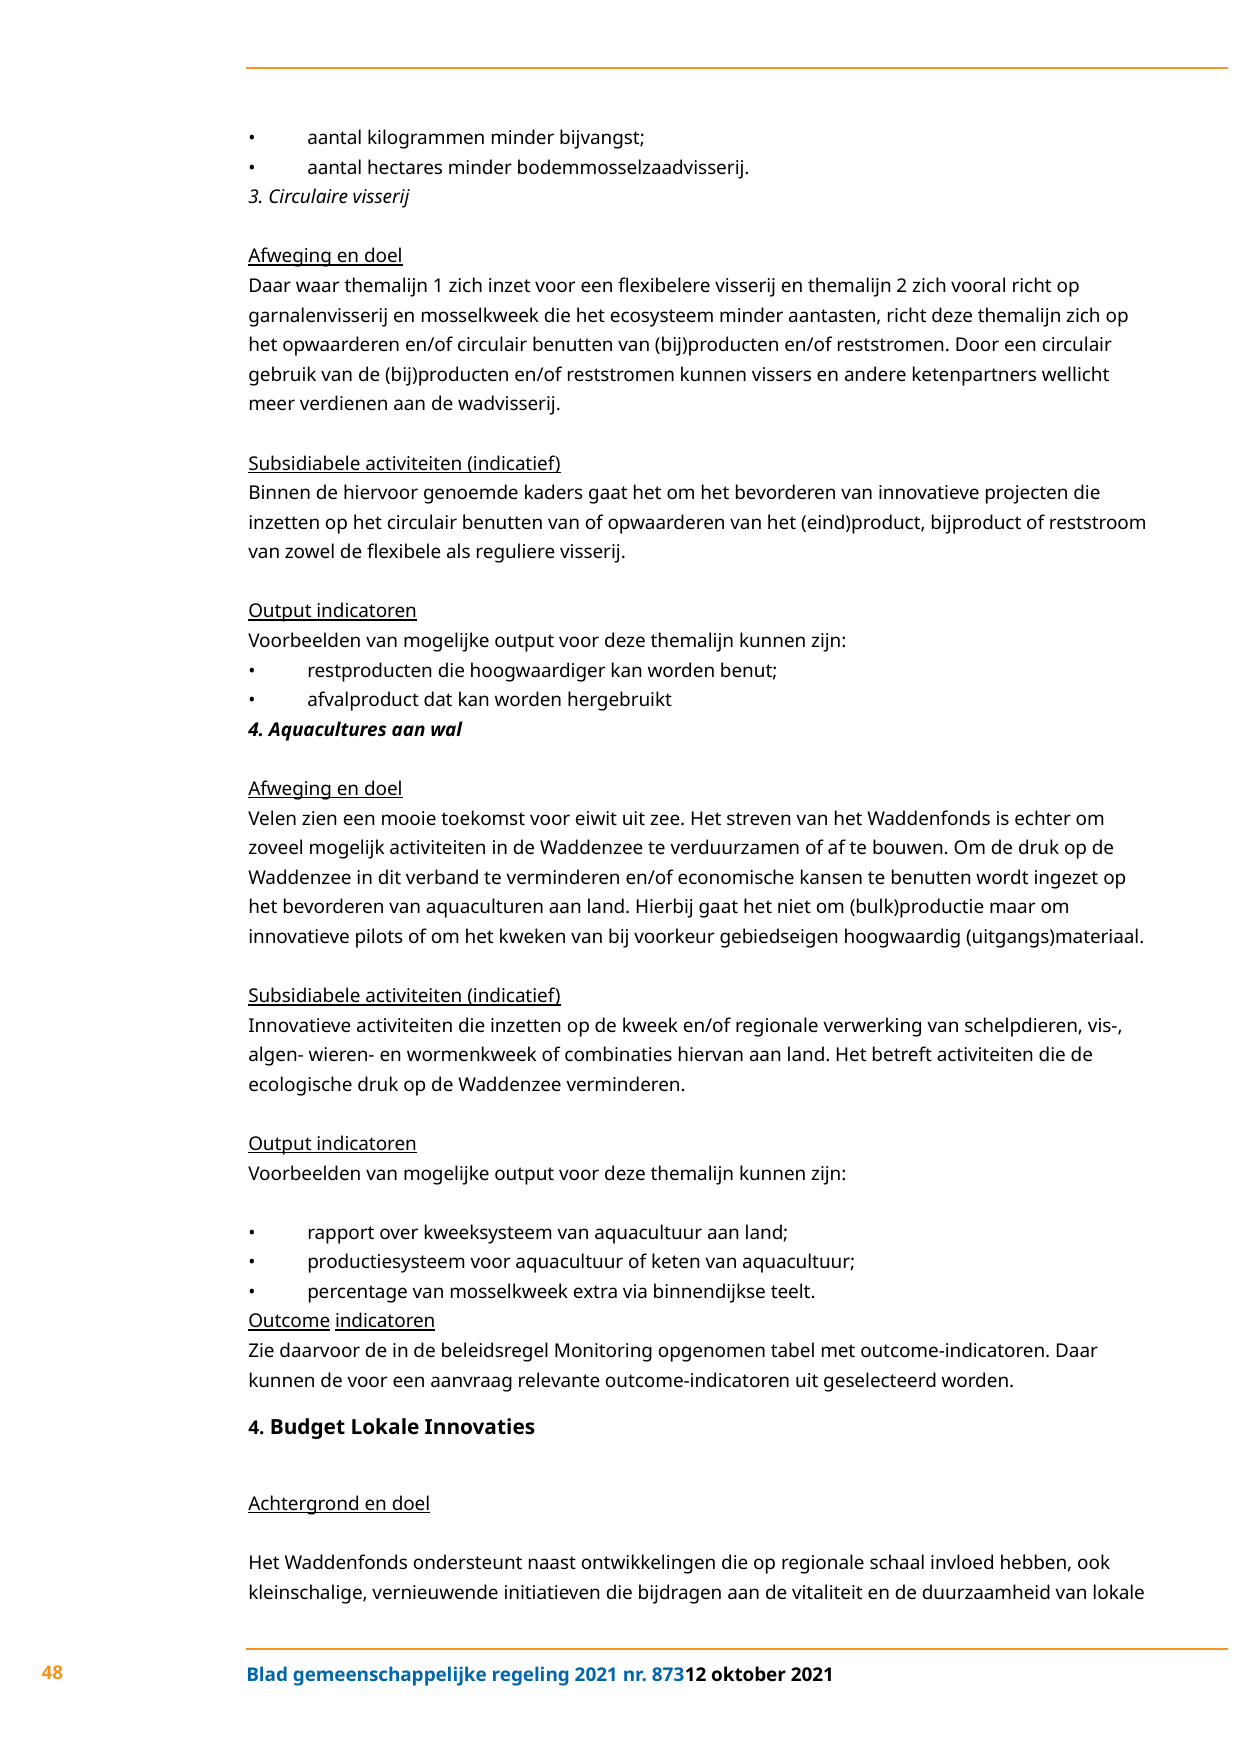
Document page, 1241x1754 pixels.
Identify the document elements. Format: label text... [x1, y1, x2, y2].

list afvalproduct dat kan worden hergebruikt [248, 686, 1152, 712]
text Zie daarvoor de in de beleidsregel Monitoring opgenomen tabel met outcome-indicatoren. Daar kunnen de voor een aanvraag relevante outcome-indicatoren uit geselecteerd worden. [248, 1337, 1152, 1393]
text Innovatieve activiteiten die inzetten op de kweek en/of regionale verwerking van schelpdieren, vis-, algen- wieren- en wormenkweek of combinaties hiervan aan land. Het betreft activiteiten die de ecologische druk op de Waddenzee verminderen. [248, 1012, 1152, 1097]
text Voorbeelden van mogelijke output voor deze themalijn kunnen zijn: [248, 627, 1152, 653]
text Subsidiabele activiteiten (indicatief) [248, 982, 1152, 1008]
list percentage van mosselkweek extra via binnendijkse teelt. [248, 1278, 1152, 1304]
text Achtergrond en doel [248, 1490, 1152, 1516]
text Subsidiabele activiteiten (indicatief) [248, 450, 1152, 476]
text 3. Circulaire visserij [248, 183, 1152, 209]
list productiesysteem voor aquacultuur of keten van aquacultuur; [248, 1248, 1152, 1274]
text Outcome indicatoren [248, 1308, 1152, 1333]
text Output indicatoren [248, 1130, 1152, 1156]
text Voorbeelden van mogelijke output voor deze themalijn kunnen zijn: [248, 1160, 1152, 1186]
text Binnen de hiervoor genoemde kaders gaat het om het bevorderen van innovatieve projecten die inzetten op het circulair benutten van of opwaarderen van het (eind)product, bijproduct of reststroom van zowel de flexibele als reguliere visserij. [248, 479, 1152, 564]
text Velen zien een mooie toekomst voor eiwit uit zee. Het streven van het Waddenfonds is echter om zoveel mogelijk activiteiten in de Waddenzee te verduurzamen of af te bouwen. Om de druk op de Waddenzee in dit verband te verminderen en/of economische kansen te benutten wordt ingezet op het bevorderen van aquaculturen aan land. Hierbij gaat het niet om (bulk)productie maar om innovatieve pilots of om het kweken van bij voorkeur gebiedseigen hoogwaardig (uitgangs)materiaal. [248, 805, 1152, 949]
text Output indicatoren [248, 598, 1152, 623]
text Het Waddenfonds ondersteunt naast ontwikkelingen die op regionale schaal invloed hebben, ook kleinschalige, vernieuwende initiatieven die bijdragen aan de vitaliteit en de duurzaamheid van lokale [248, 1549, 1152, 1605]
text 4. Aquacultures aan wal [248, 716, 1152, 742]
list aantal hectares minder bodemmosselzaadvisserij. [248, 154, 1152, 180]
list rapport over kweeksysteem van aquacultuur aan land; [248, 1219, 1152, 1245]
picture [41, 47, 231, 172]
text Afweging en doel [248, 775, 1152, 801]
text Daar waar themalijn 1 zich inzet voor een flexibelere visserij en themalijn 2 zich vooral richt op garnalenvisserij en mosselkweek die het ecosysteem minder aantasten, richt deze themalijn zich op het opwaarderen en/of circulair benutten van (bij)producten en/of reststromen. Door een circulair gebruik van de (bij)producten en/of reststromen kunnen vissers en andere ketenpartners wellicht meer verdienen aan de wadvisserij. [248, 272, 1152, 416]
list restproducten die hoogwaardiger kan worden benut; [248, 657, 1152, 683]
text 4. Budget Lokale Innovaties [248, 1412, 1152, 1441]
text Afweging en doel [248, 243, 1152, 268]
list aantal kilogrammen minder bijvangst; [248, 124, 1152, 150]
